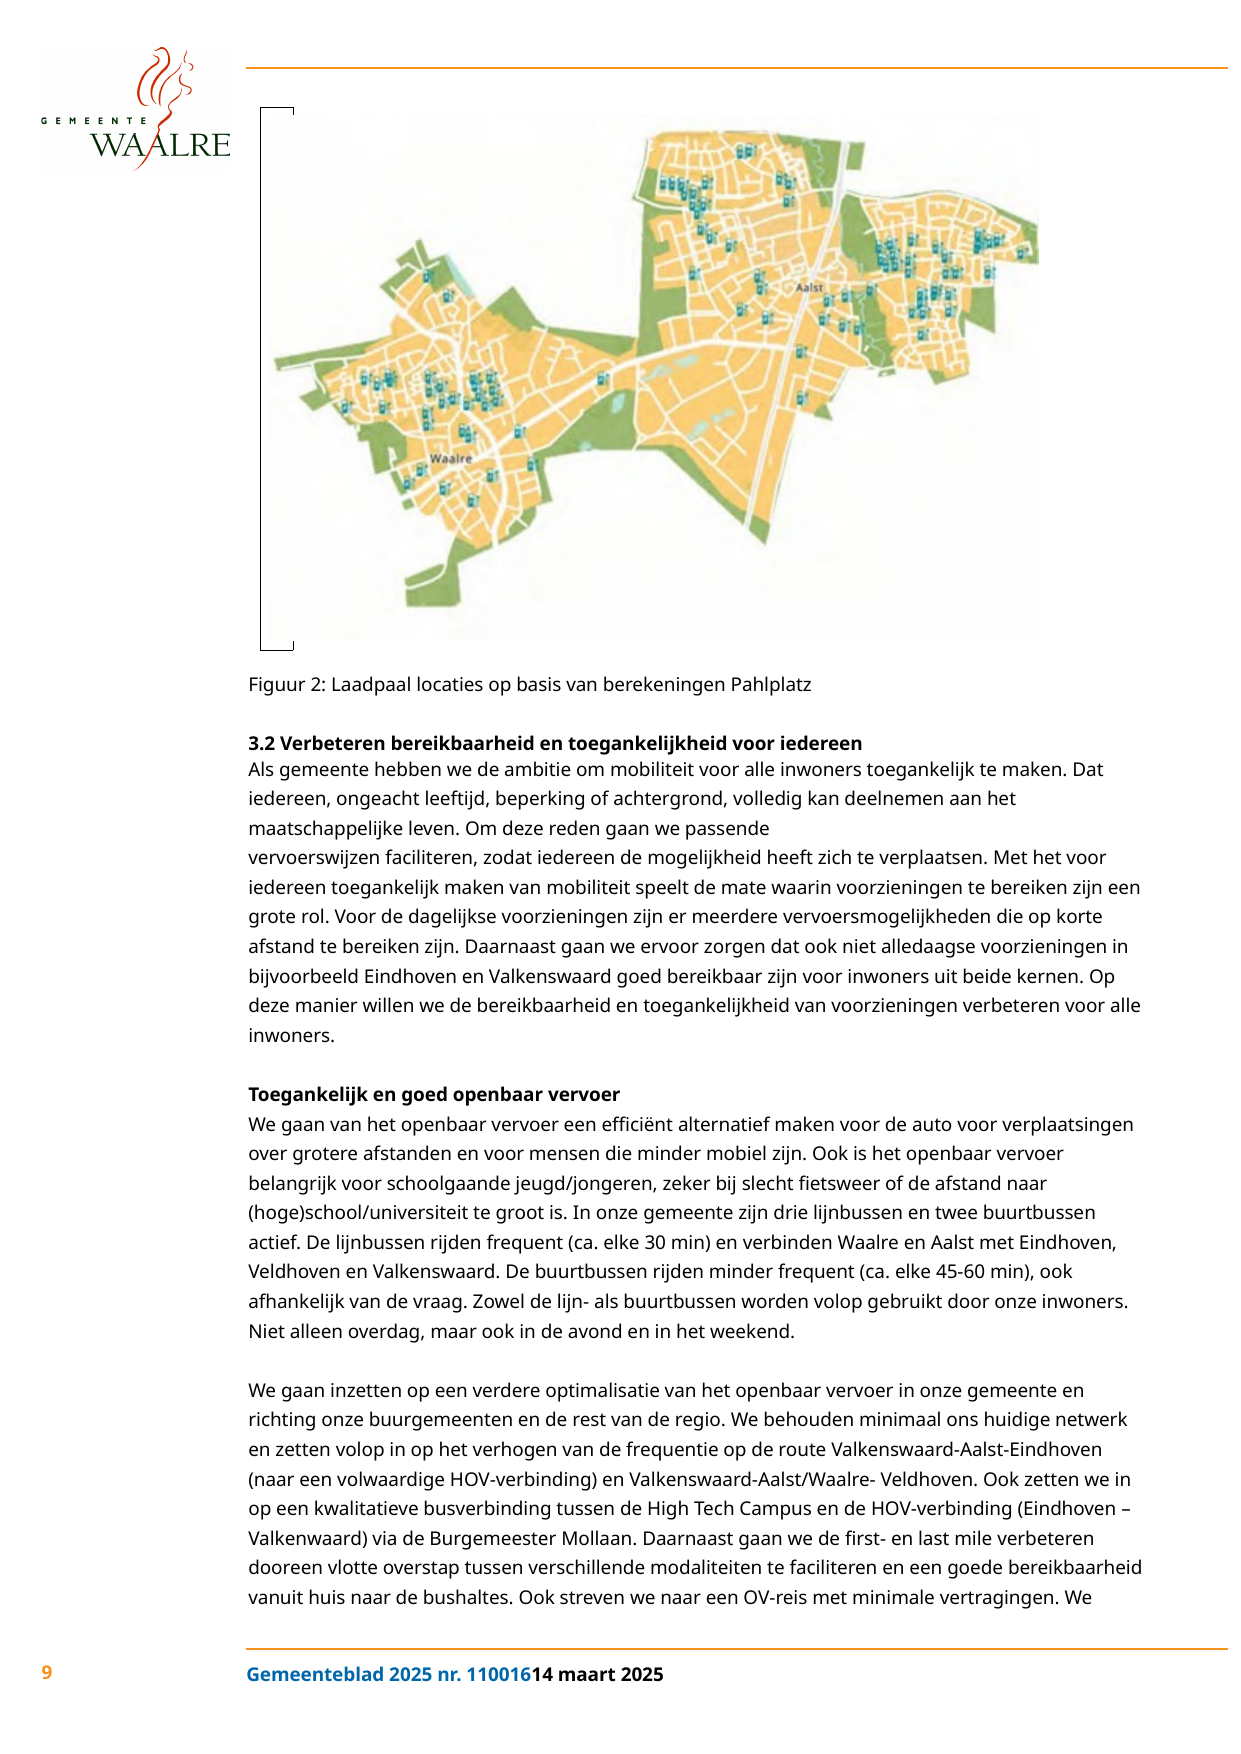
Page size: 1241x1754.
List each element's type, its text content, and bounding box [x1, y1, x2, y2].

text Toegankelijk en goed openbaar vervoer [248, 1081, 1152, 1107]
text vervoerswijzen faciliteren, zodat iedereen de mogelijkheid heeft zich te verplaatsen. Met het voor iedereen toegankelijk maken van mobiliteit speelt de mate waarin voorzieningen te bereiken zijn een grote rol. Voor de dagelijkse voorzieningen zijn er meerdere vervoersmogelijkheden die op korte afstand te bereiken zijn. Daarnaast gaan we ervoor zorgen dat ook niet alledaagse voorzieningen in bijvoorbeeld Eindhoven en Valkenswaard goed bereikbaar zijn voor inwoners uit beide kernen. Op deze manier willen we de bereikbaarheid en toegankelijkheid van voorzieningen verbeteren voor alle inwoners. [248, 844, 1152, 1048]
text We gaan van het openbaar vervoer een efficiënt alternatief maken voor de auto voor verplaatsingen over grotere afstanden en voor mensen die minder mobiel zijn. Ook is het openbaar vervoer belangrijk voor schoolgaande jeugd/jongeren, zeker bij slecht fietsweer of de afstand naar (hoge)school/universiteit te groot is. In onze gemeente zijn drie lijnbussen en twee buurtbussen actief. De lijnbussen rijden frequent (ca. elke 30 min) en verbinden Waalre en Aalst met Eindhoven, Veldhoven en Valkenswaard. De buurtbussen rijden minder frequent (ca. elke 45-60 min), ook afhankelijk van de vraag. Zowel de lijn- als buurtbussen worden volop gebruikt door onze inwoners. Niet alleen overdag, maar ook in de avond en in het weekend. [248, 1111, 1152, 1344]
text Als gemeente hebben we de ambitie om mobiliteit voor alle inwoners toegankelijk te maken. Dat iedereen, ongeacht leeftijd, beperking of achtergrond, volledig kan deelnemen aan het maatschappelijke leven. Om deze reden gaan we passende [248, 756, 1152, 841]
text We gaan inzetten op een verdere optimalisatie van het openbaar vervoer in onze gemeente en richting onze buurgemeenten en de rest van de regio. We behouden minimaal ons huidige netwerk en zetten volop in op het verhogen van de frequentie op de route Valkenswaard-Aalst-Eindhoven (naar een volwaardige HOV-verbinding) en Valkenswaard-Aalst/Waalre- Veldhoven. Ook zetten we in op een kwalitatieve busverbinding tussen de High Tech Campus en de HOV-verbinding (Eindhoven – Valkenwaard) via de Burgemeester Mollaan. Daarnaast gaan we de first- en last mile verbeteren dooreen vlotte overstap tussen verschillende modaliteiten te faciliteren en een goede bereikbaarheid vanuit huis naar de bushaltes. Ook streven we naar een OV-reis met minimale vertragingen. We [248, 1377, 1152, 1610]
picture [41, 47, 231, 172]
text Figuur 2: Laadpaal locaties op basis van berekeningen Pahlplatz [248, 671, 1152, 697]
picture [268, 115, 1039, 641]
text 3.2 Verbeteren bereikbaarheid en toegankelijkheid voor iedereen [248, 730, 1152, 756]
